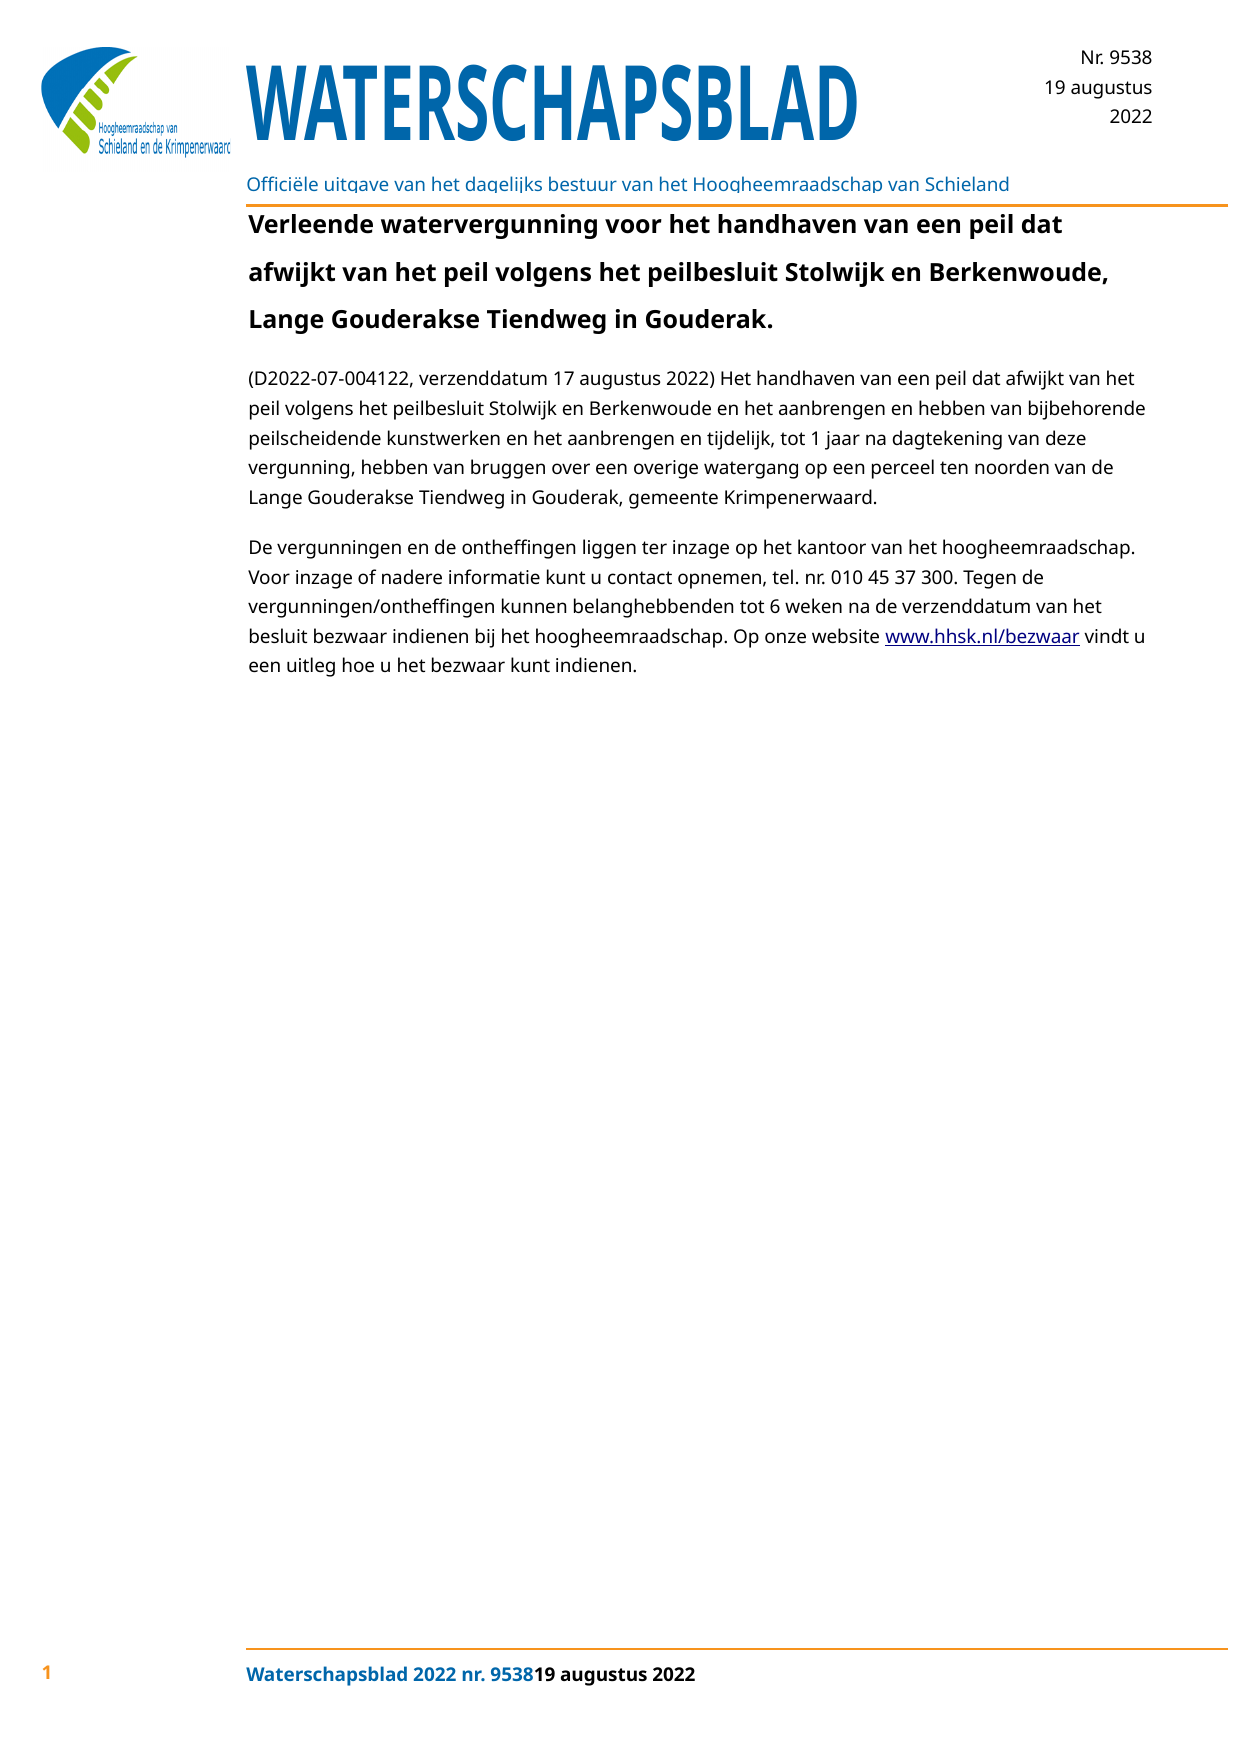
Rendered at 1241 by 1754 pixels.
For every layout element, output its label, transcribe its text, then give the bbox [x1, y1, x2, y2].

text (D2022-07-004122, verzenddatum 17 augustus 2022) Het handhaven van een peil dat afwijkt van het peil volgens het peilbesluit Stolwijk en Berkenwoude en het aanbrengen en hebben van bijbehorende peilscheidende kunstwerken en het aanbrengen en tijdelijk, tot 1 jaar na dagtekening van deze vergunning, hebben van bruggen over een overige watergang op een perceel ten noorden van de Lange Gouderakse Tiendweg in Gouderak, gemeente Krimpenerwaard. [248, 366, 1152, 509]
picture [41, 47, 231, 172]
text De vergunningen en de ontheffingen liggen ter inzage op het kantoor van het hoogheemraadschap. Voor inzage of nadere informatie kunt u contact opnemen, tel. nr. 010 45 37 300. Tegen de vergunningen/ontheffingen kunnen belanghebbenden tot 6 weken na de verzenddatum van het besluit bezwaar indienen bij het hoogheemraadschap. Op onze website www.hhsk.nl/bezwaar vindt u een uitleg hoe u het bezwaar kunt indienen. [248, 534, 1152, 678]
text Verleende watervergunning voor het handhaven van een peil dat afwijkt van het peil volgens het peilbesluit Stolwijk en Berkenwoude, Lange Gouderakse Tiendweg in Gouderak. [248, 207, 1152, 336]
